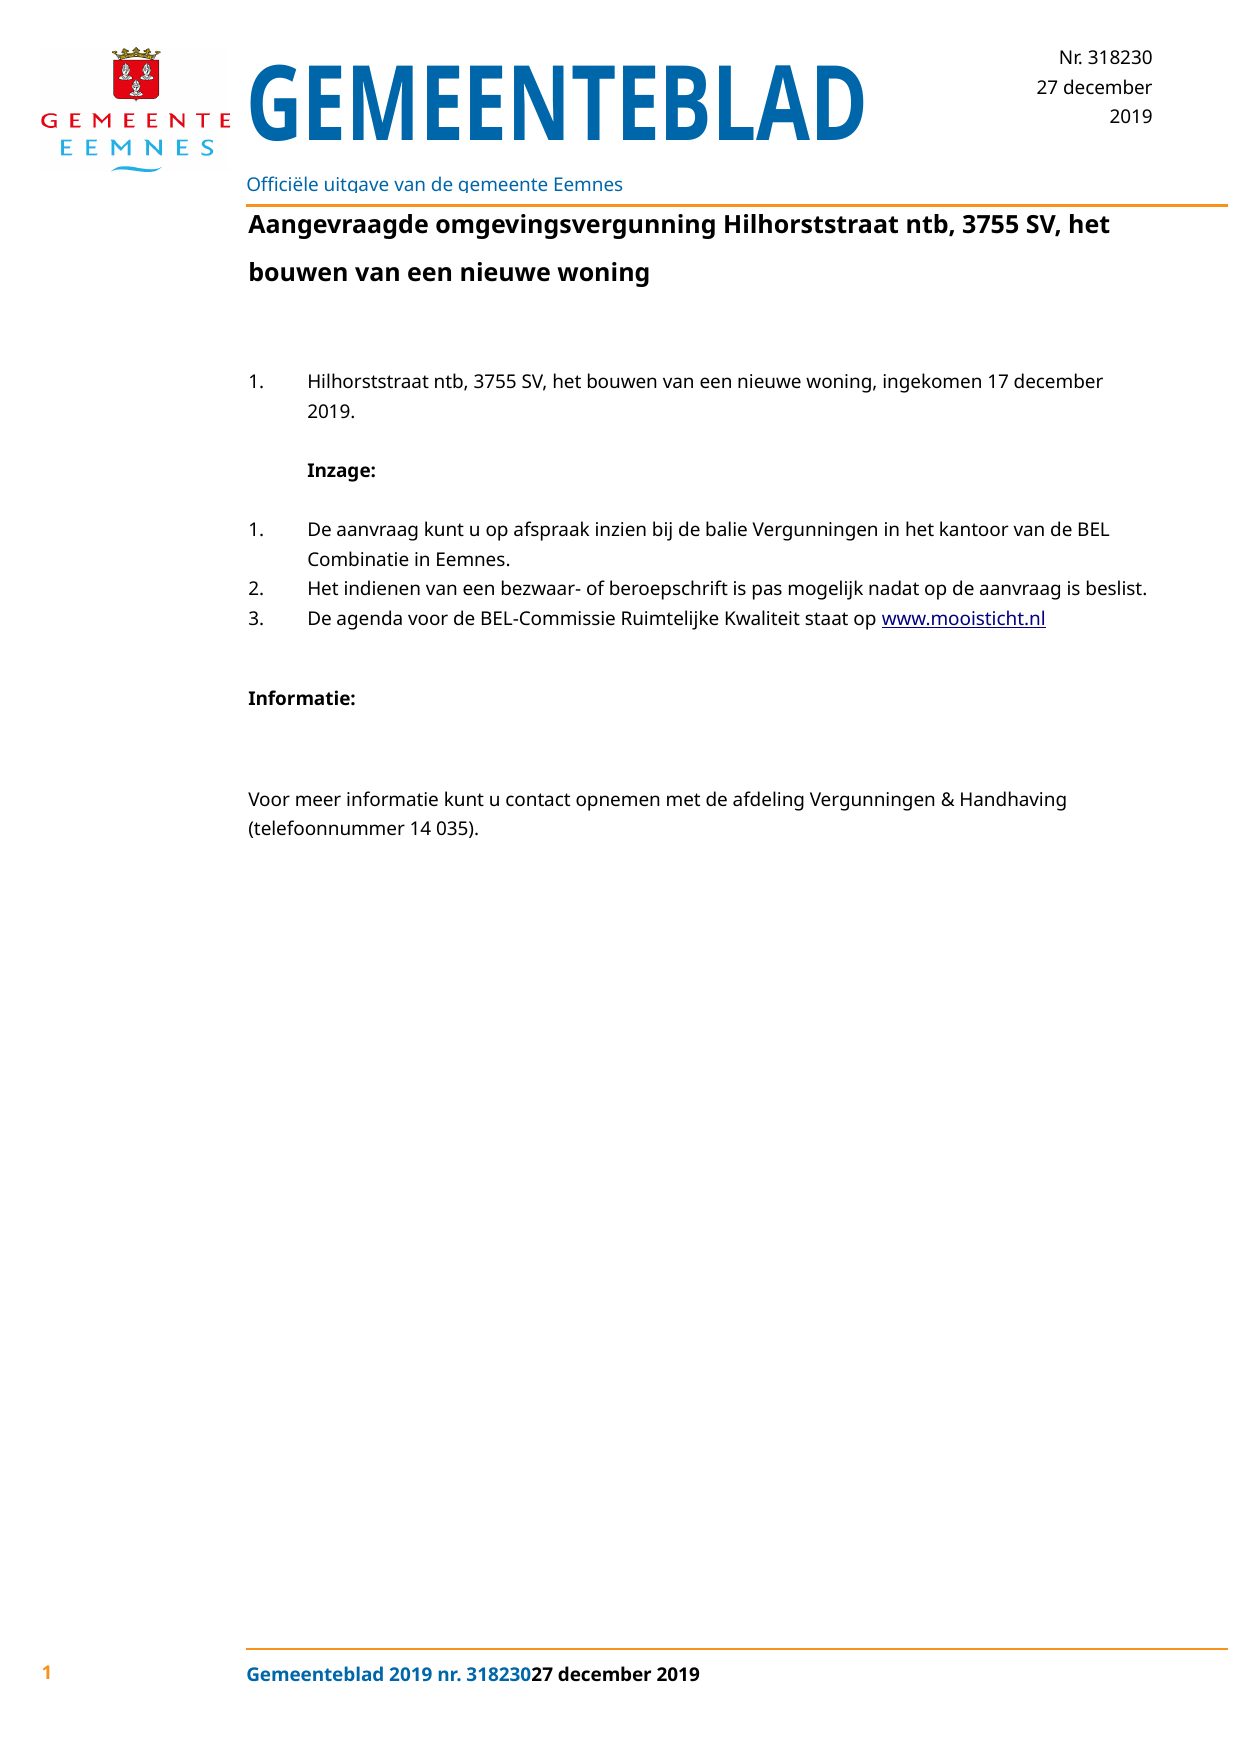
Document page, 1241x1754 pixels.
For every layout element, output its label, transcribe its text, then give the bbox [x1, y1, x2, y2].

list Hilhorststraat ntb, 3755 SV, het bouwen van een nieuwe woning, ingekomen 17 december 2019. [248, 368, 1152, 424]
list Inzage: [248, 457, 1152, 483]
picture [41, 47, 231, 172]
list Het indienen van een bezwaar- of beroepschrift is pas mogelijk nadat op de aanvraag is beslist. [248, 575, 1152, 601]
text Voor meer informatie kunt u contact opnemen met de afdeling Vergunningen & Handhaving (telefoonnummer 14 035). [248, 786, 1152, 841]
text Informatie: [248, 685, 1152, 711]
list De agenda voor de BEL-Commissie Ruimtelijke Kwaliteit staat op www.mooisticht.nl [248, 605, 1152, 631]
text Aangevraagde omgevingsvergunning Hilhorststraat ntb, 3755 SV, het bouwen van een nieuwe woning [248, 207, 1152, 288]
list De aanvraag kunt u op afspraak inzien bij de balie Vergunningen in het kantoor van de BEL Combinatie in Eemnes. [248, 516, 1152, 572]
